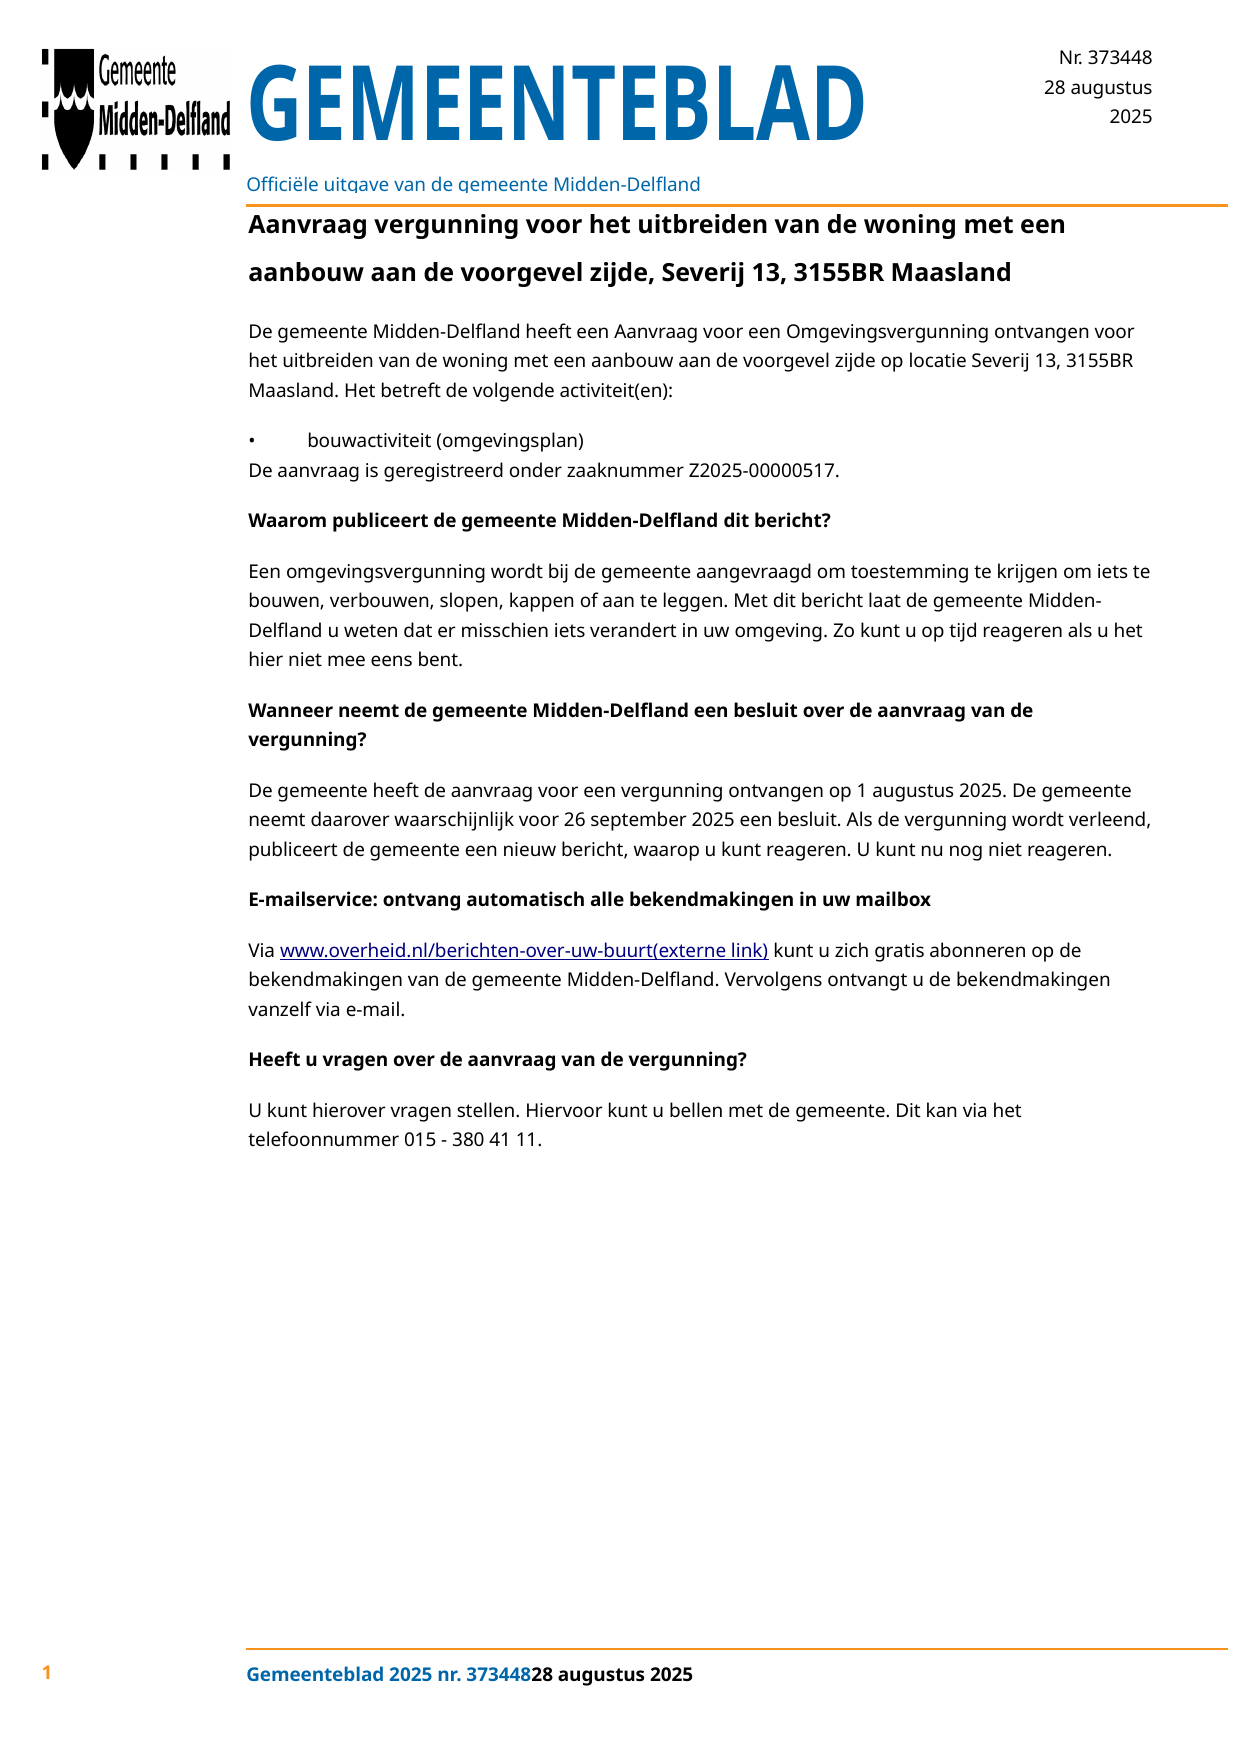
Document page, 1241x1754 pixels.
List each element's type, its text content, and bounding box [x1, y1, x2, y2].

text E-mailservice: ontvang automatisch alle bekendmakingen in uw mailbox [248, 887, 1152, 912]
text Heeft u vragen over de aanvraag van de vergunning? [248, 1047, 1152, 1072]
text De gemeente Midden-Delfland heeft een Aanvraag voor een Omgevingsvergunning ontvangen voor het uitbreiden van de woning met een aanbouw aan de voorgevel zijde op locatie Severij 13, 3155BR Maasland. Het betreft de volgende activiteit(en): [248, 318, 1152, 403]
text De aanvraag is geregistreerd onder zaaknummer Z2025-00000517. [248, 457, 1152, 483]
text Wanneer neemt de gemeente Midden-Delfland een besluit over de aanvraag van de vergunning? [248, 697, 1152, 752]
text Waarom publiceert de gemeente Midden-Delfland dit bericht? [248, 507, 1152, 533]
picture [41, 47, 231, 172]
list bouwactiviteit (omgevingsplan) [248, 427, 1152, 453]
text Via www.overheid.nl/berichten-over-uw-buurt(externe link) kunt u zich gratis abonneren op de bekendmakingen van de gemeente Midden-Delfland. Vervolgens ontvangt u de bekendmakingen vanzelf via e-mail. [248, 937, 1152, 1022]
text U kunt hierover vragen stellen. Hiervoor kunt u bellen met de gemeente. Dit kan via het telefoonnummer 015 - 380 41 11. [248, 1097, 1152, 1152]
text De gemeente heeft de aanvraag voor een vergunning ontvangen op 1 augustus 2025. De gemeente neemt daarover waarschijnlijk voor 26 september 2025 een besluit. Als de vergunning wordt verleend, publiceert de gemeente een nieuw bericht, waarop u kunt reageren. U kunt nu nog niet reageren. [248, 777, 1152, 862]
text Een omgevingsvergunning wordt bij de gemeente aangevraagd om toestemming te krijgen om iets te bouwen, verbouwen, slopen, kappen of aan te leggen. Met dit bericht laat de gemeente Midden-Delfland u weten dat er misschien iets verandert in uw omgeving. Zo kunt u op tijd reageren als u het hier niet mee eens bent. [248, 558, 1152, 672]
text Aanvraag vergunning voor het uitbreiden van de woning met een aanbouw aan de voorgevel zijde, Severij 13, 3155BR Maasland [248, 207, 1152, 288]
